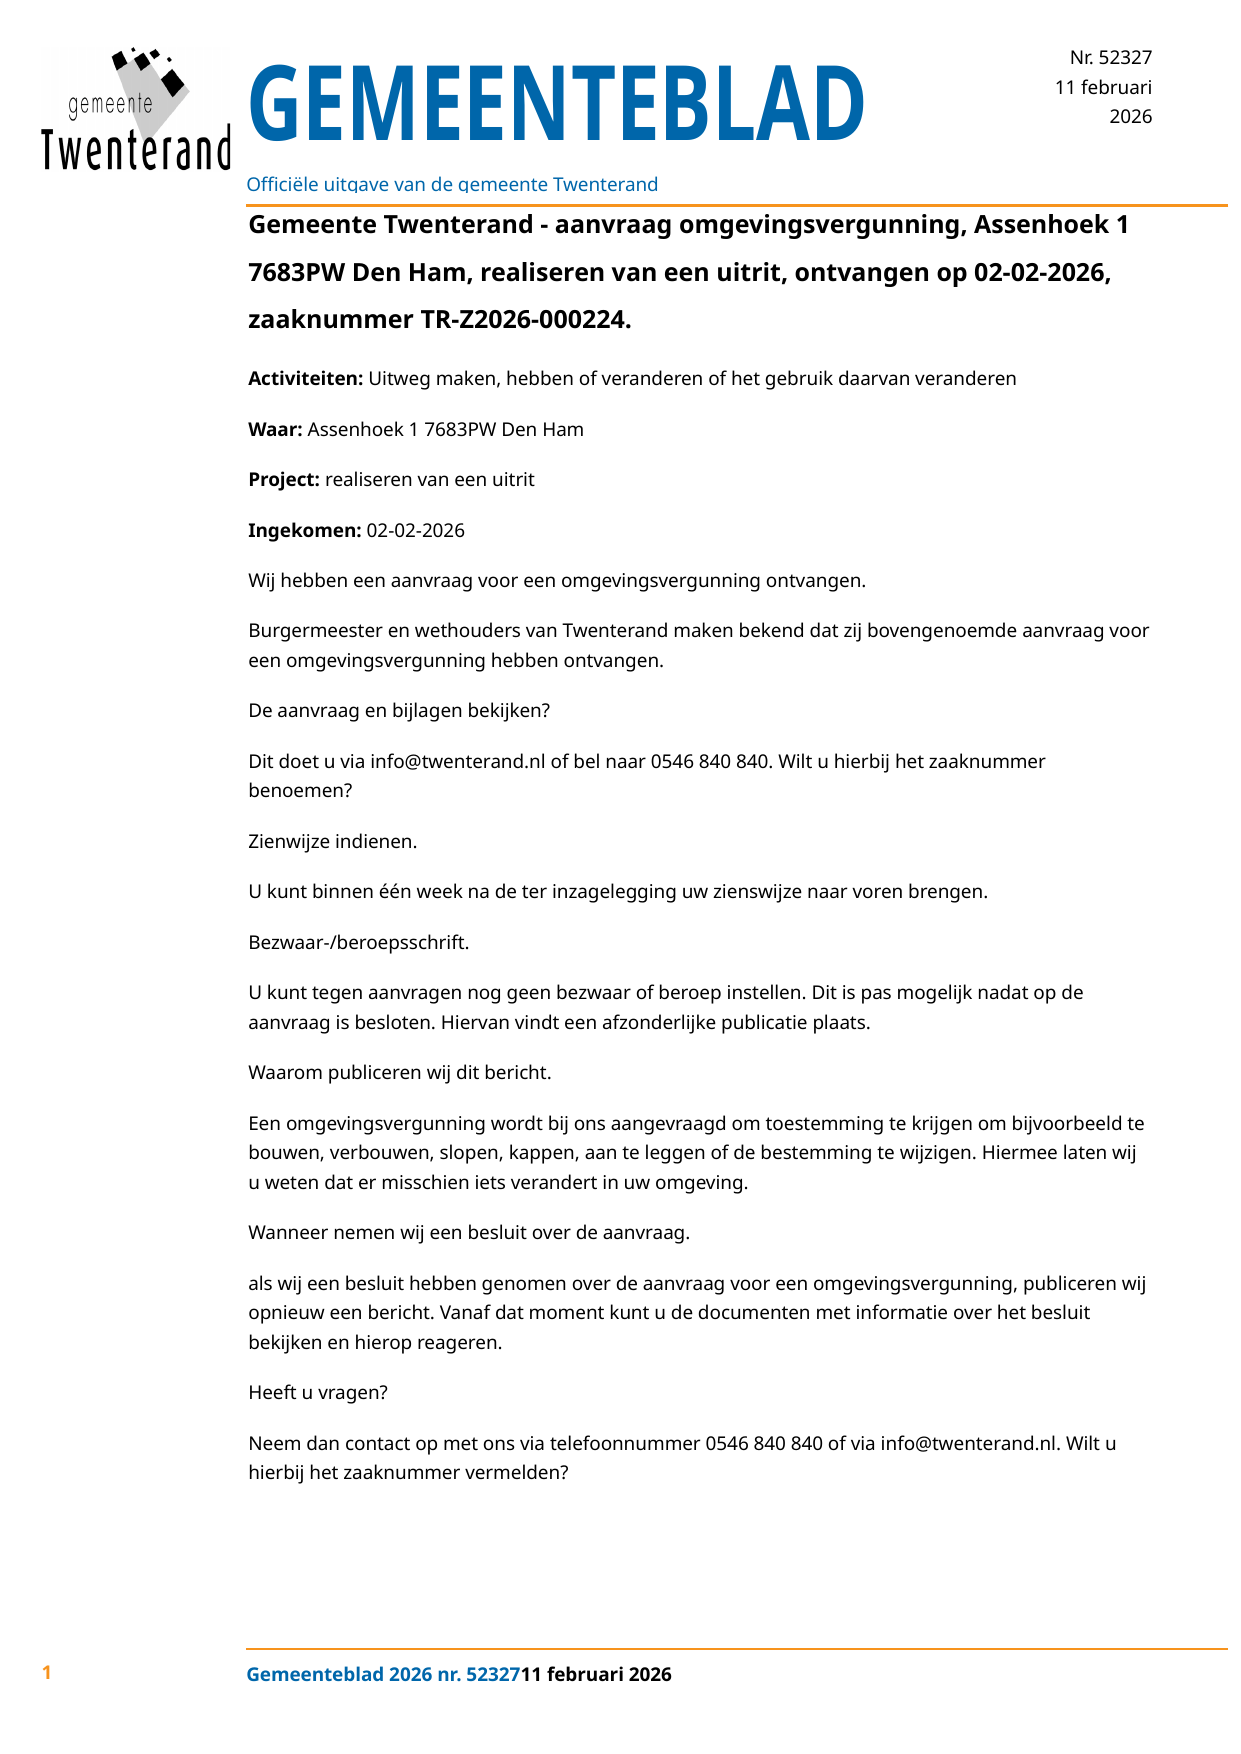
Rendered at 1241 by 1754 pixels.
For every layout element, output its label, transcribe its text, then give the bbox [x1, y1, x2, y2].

text Wij hebben een aanvraag voor een omgevingsvergunning ontvangen. [248, 567, 1152, 593]
text U kunt binnen één week na de ter inzagelegging uw zienswijze naar voren brengen. [248, 878, 1152, 904]
text Neem dan contact op met ons via telefoonnummer 0546 840 840 of via info@twenterand.nl. Wilt u hierbij het zaaknummer vermelden? [248, 1430, 1152, 1485]
text Zienwijze indienen. [248, 828, 1152, 854]
text Waar: Assenhoek 1 7683PW Den Ham [248, 416, 1152, 442]
text Bezwaar-/beroepsschrift. [248, 929, 1152, 954]
text Heeft u vragen? [248, 1379, 1152, 1405]
text Waarom publiceren wij dit bericht. [248, 1059, 1152, 1085]
text als wij een besluit hebben genomen over de aanvraag voor een omgevingsvergunning, publiceren wij opnieuw een bericht. Vanaf dat moment kunt u de documenten met informatie over het besluit bekijken en hierop reageren. [248, 1270, 1152, 1354]
text U kunt tegen aanvragen nog geen bezwaar of beroep instellen. Dit is pas mogelijk nadat op de aanvraag is besloten. Hiervan vindt een afzonderlijke publicatie plaats. [248, 979, 1152, 1034]
text Gemeente Twenterand - aanvraag omgevingsvergunning, Assenhoek 1 7683PW Den Ham, realiseren van een uitrit, ontvangen op 02-02-2026, zaaknummer TR-Z2026-000224. [248, 207, 1152, 336]
text Een omgevingsvergunning wordt bij ons aangevraagd om toestemming te krijgen om bijvoorbeeld te bouwen, verbouwen, slopen, kappen, aan te leggen of de bestemming te wijzigen. Hiermee laten wij u weten dat er misschien iets verandert in uw omgeving. [248, 1110, 1152, 1194]
text Wanneer nemen wij een besluit over de aanvraag. [248, 1219, 1152, 1245]
text Ingekomen: 02-02-2026 [248, 517, 1152, 542]
text Dit doet u via info@twenterand.nl of bel naar 0546 840 840. Wilt u hierbij het zaaknummer benoemen? [248, 748, 1152, 803]
text Project: realiseren van een uitrit [248, 466, 1152, 492]
text De aanvraag en bijlagen bekijken? [248, 698, 1152, 723]
text Burgermeester en wethouders van Twenterand maken bekend dat zij bovengenoemde aanvraag voor een omgevingsvergunning hebben ontvangen. [248, 618, 1152, 673]
text Activiteiten: Uitweg maken, hebben of veranderen of het gebruik daarvan veranderen [248, 366, 1152, 391]
picture [41, 47, 231, 172]
